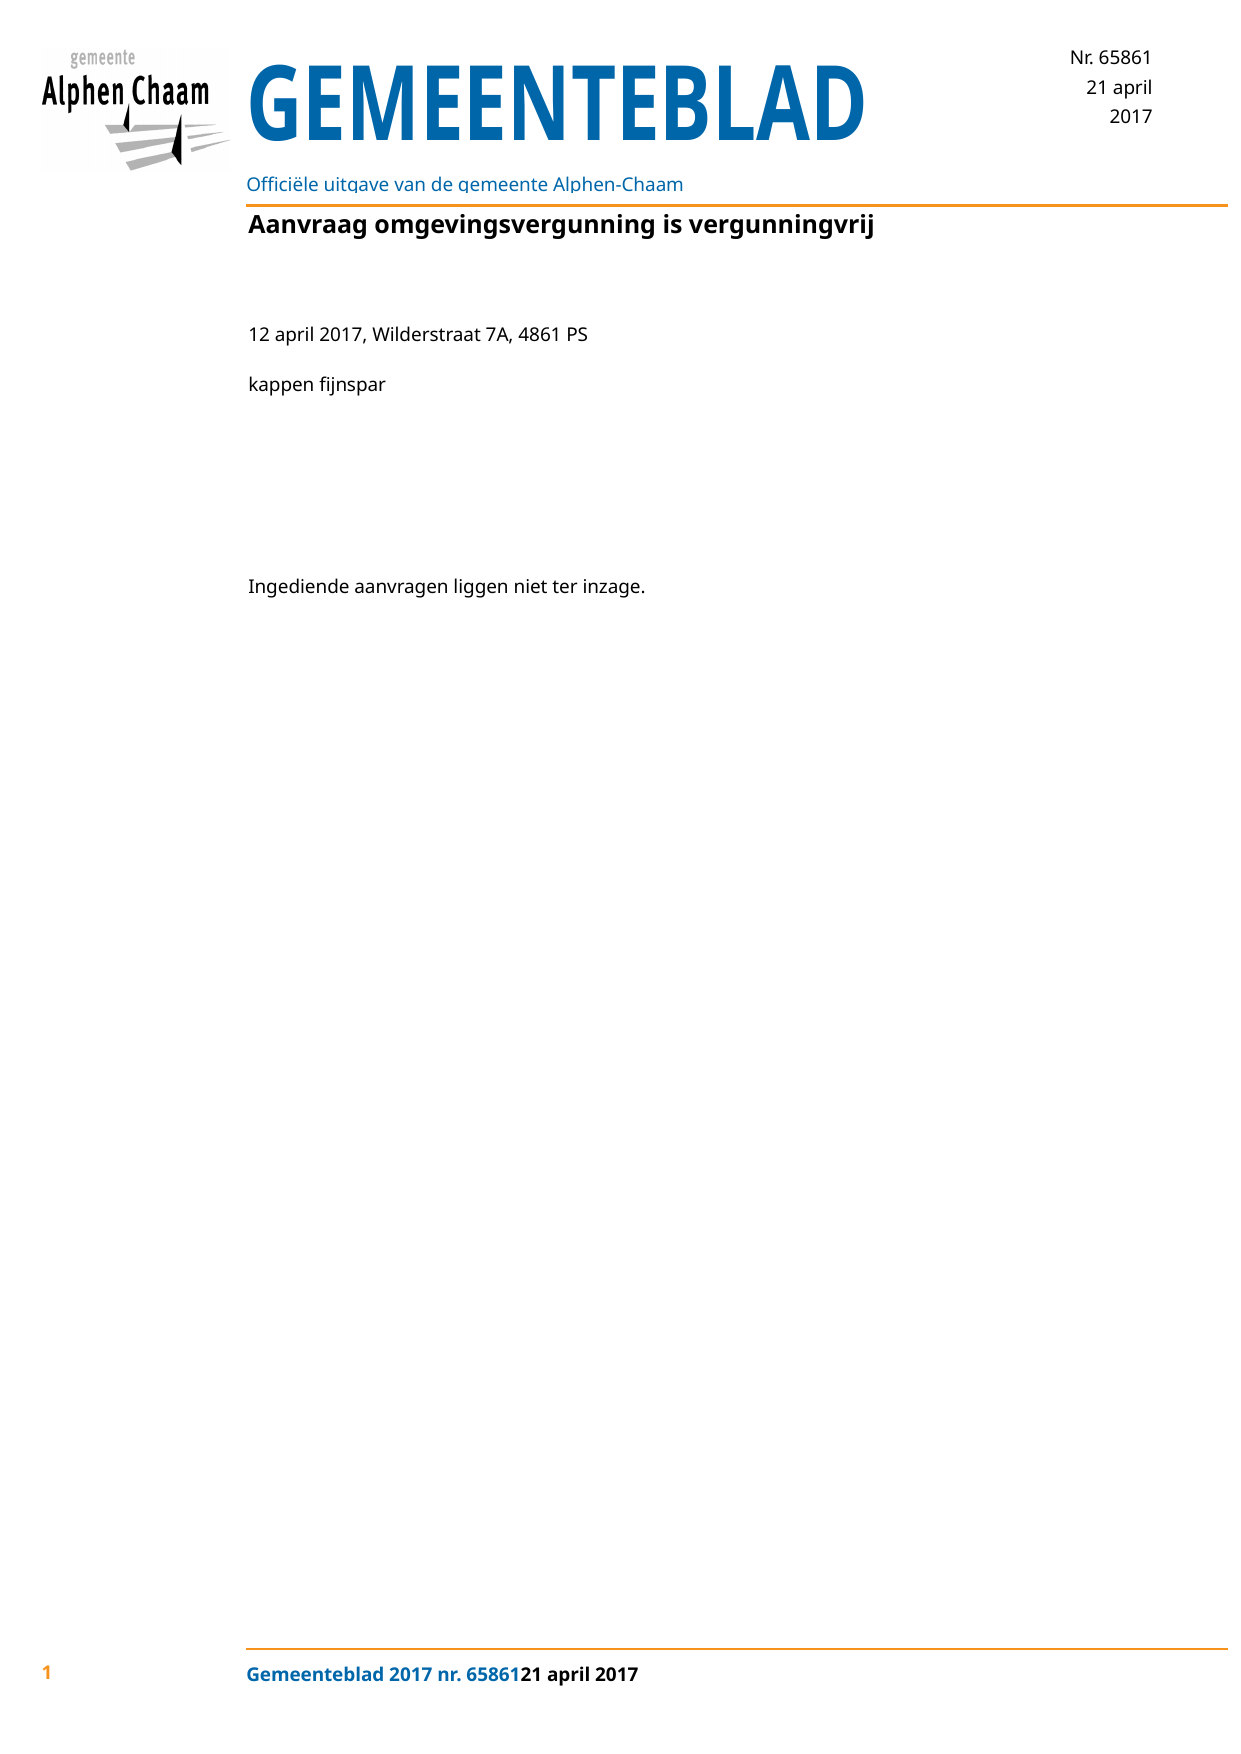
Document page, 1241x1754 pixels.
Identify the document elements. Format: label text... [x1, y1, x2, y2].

picture [41, 47, 231, 172]
text kappen fijnspar [248, 371, 1152, 397]
text Aanvraag omgevingsvergunning is vergunningvrij [248, 207, 1152, 241]
text Ingediende aanvragen liggen niet ter inzage. [248, 573, 1152, 598]
text 12 april 2017, Wilderstraat 7A, 4861 PS [248, 321, 1152, 346]
